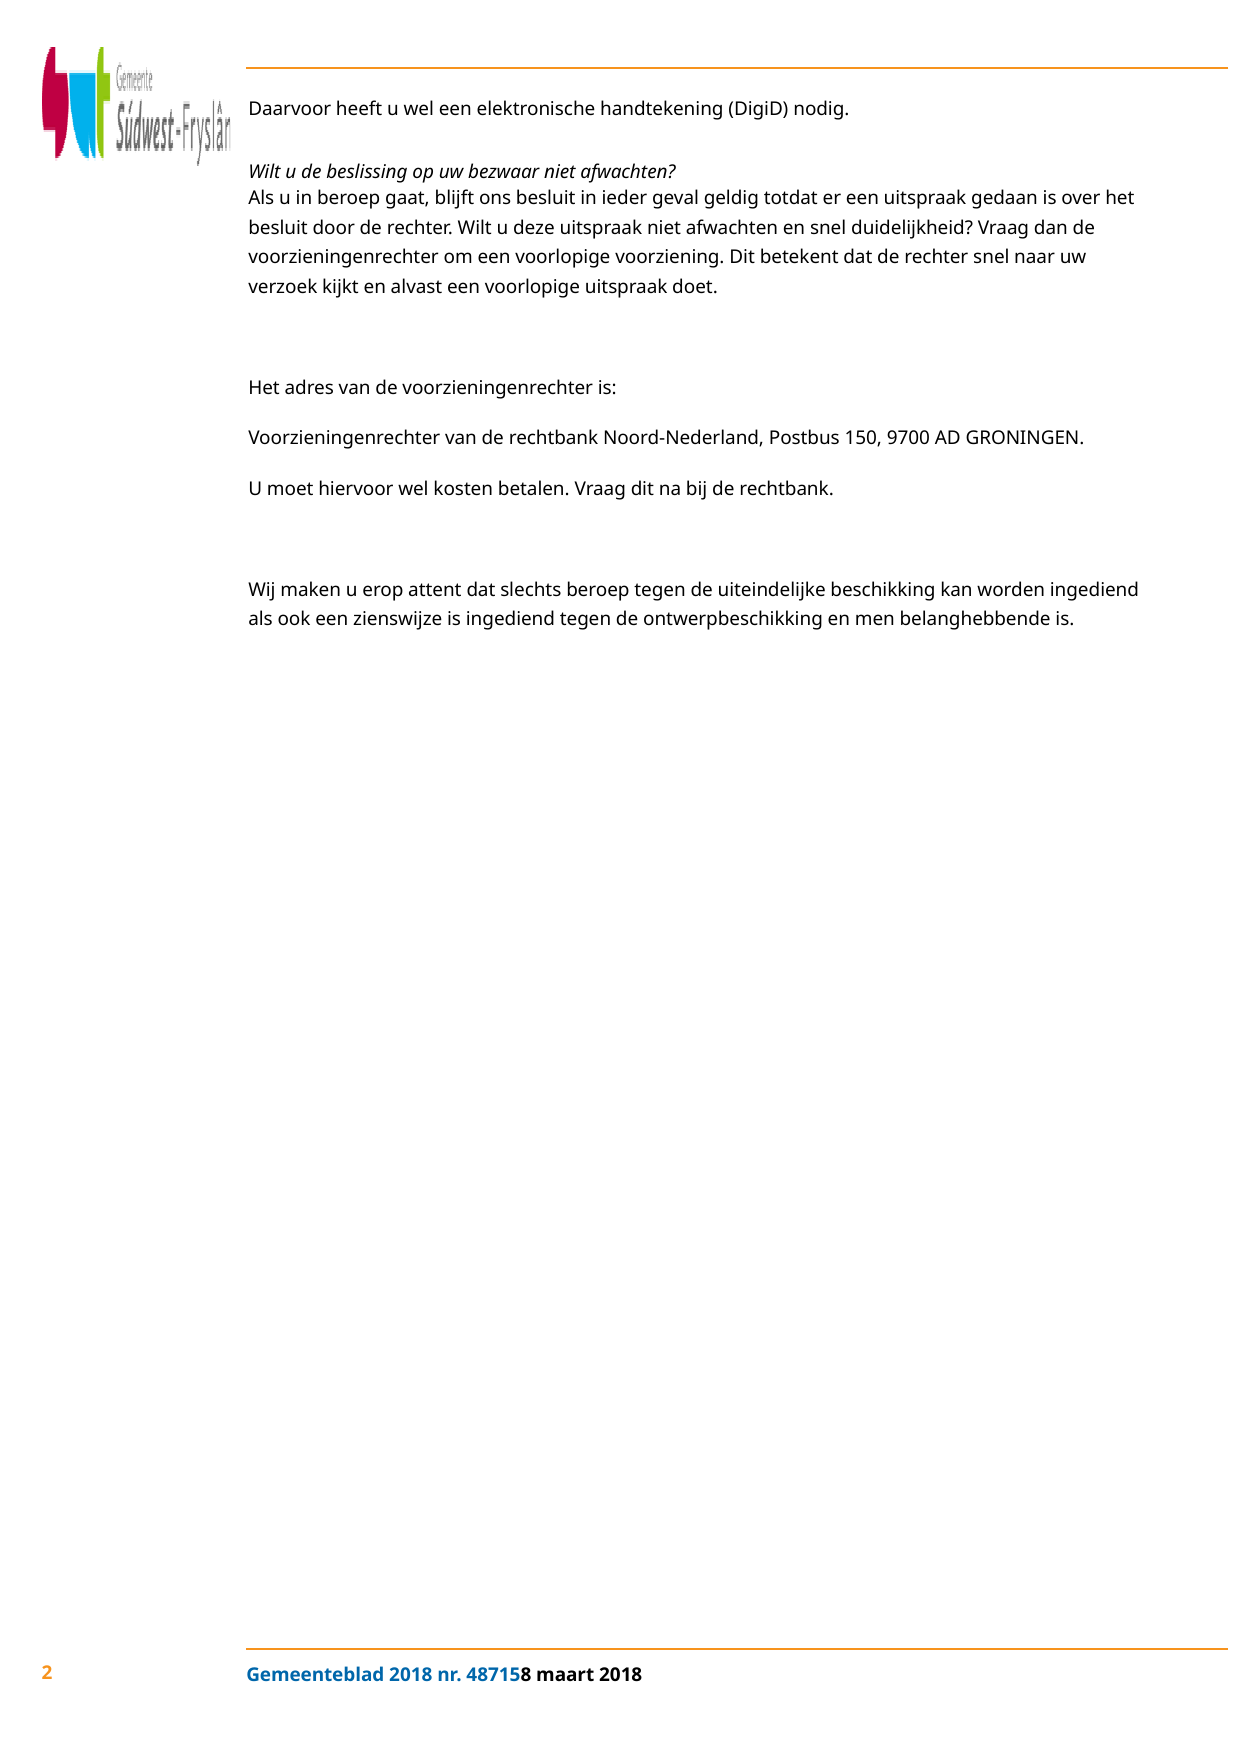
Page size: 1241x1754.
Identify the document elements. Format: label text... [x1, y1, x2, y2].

text U moet hiervoor wel kosten betalen. Vraag dit na bij de rechtbank. [248, 475, 1152, 501]
text Daarvoor heeft u wel een elektronische handtekening (DigiD) nodig. [248, 95, 1152, 121]
text Als u in beroep gaat, blijft ons besluit in ieder geval geldig totdat er een uitspraak gedaan is over het besluit door de rechter. Wilt u deze uitspraak niet afwachten en snel duidelijkheid? Vraag dan de voorzieningenrechter om een voorlopige voorziening. Dit betekent dat de rechter snel naar uw verzoek kijkt en alvast een voorlopige uitspraak doet. [248, 184, 1152, 299]
text Het adres van de voorzieningenrechter is: [248, 374, 1152, 400]
picture [41, 47, 231, 172]
text Wilt u de beslissing op uw bezwaar niet afwachten? [248, 159, 1152, 184]
text Wij maken u erop attent dat slechts beroep tegen de uiteindelijke beschikking kan worden ingediend als ook een zienswijze is ingediend tegen de ontwerpbeschikking en men belanghebbende is. [248, 576, 1152, 631]
text Voorzieningenrechter van de rechtbank Noord-Nederland, Postbus 150, 9700 AD GRONINGEN. [248, 424, 1152, 450]
